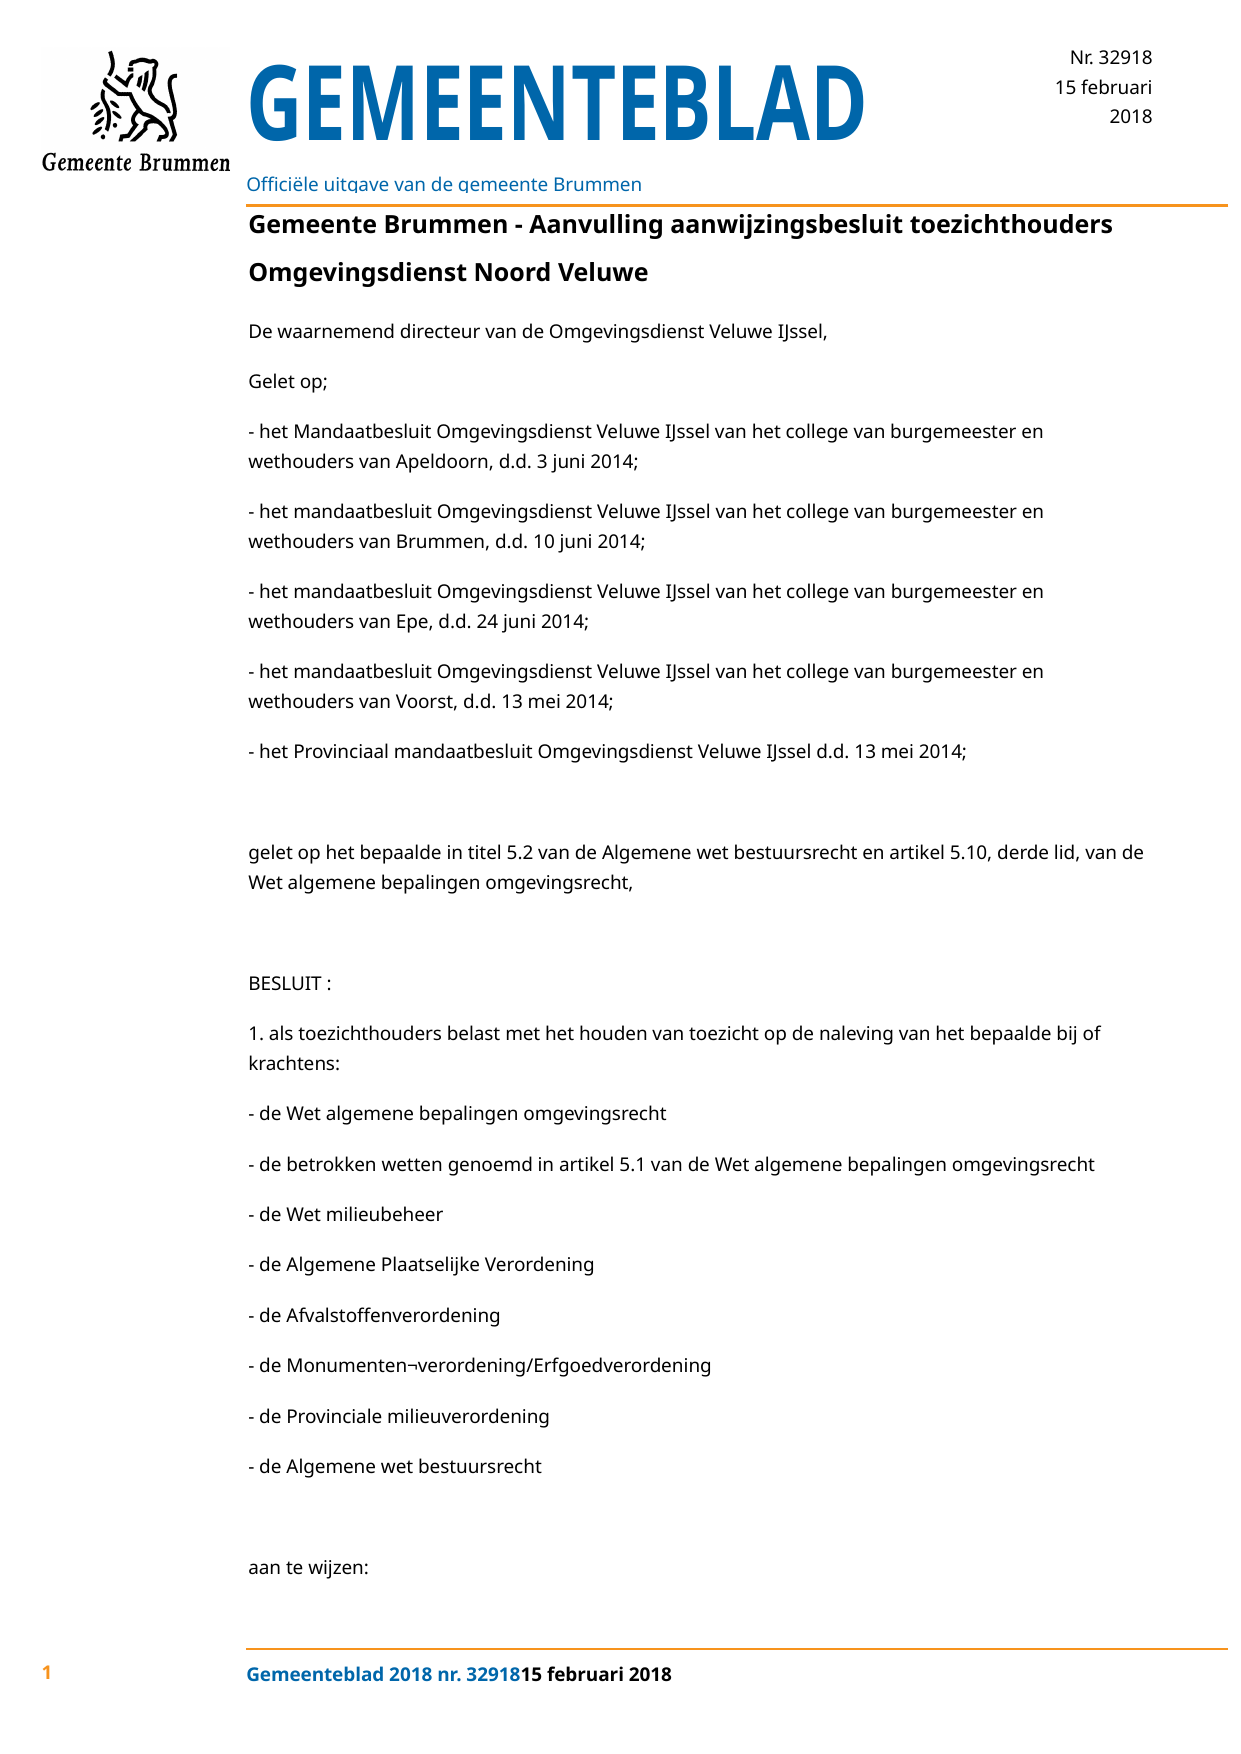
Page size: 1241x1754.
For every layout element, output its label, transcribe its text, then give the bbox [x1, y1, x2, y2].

text aan te wijzen: [248, 1554, 1152, 1580]
text - de Provinciale milieuverordening [248, 1403, 1152, 1429]
text Gemeente Brummen - Aanvulling aanwijzingsbesluit toezichthouders Omgevingsdienst Noord Veluwe [248, 207, 1152, 288]
text - de Algemene wet bestuursrecht [248, 1453, 1152, 1479]
text - het Provinciaal mandaatbesluit Omgevingsdienst Veluwe IJssel d.d. 13 mei 2014; [248, 739, 1152, 764]
text - het Mandaatbesluit Omgevingsdienst Veluwe IJssel van het college van burgemeester en wethouders van Apeldoorn, d.d. 3 juni 2014; [248, 419, 1152, 474]
text - de Wet milieubeheer [248, 1201, 1152, 1227]
text - de Afvalstoffenverordening [248, 1302, 1152, 1328]
text - de Monumenten¬verordening/Erfgoedverordening [248, 1352, 1152, 1378]
text Gelet op; [248, 368, 1152, 394]
text - de betrokken wetten genoemd in artikel 5.1 van de Wet algemene bepalingen omgevingsrecht [248, 1151, 1152, 1177]
text - het mandaatbesluit Omgevingsdienst Veluwe IJssel van het college van burgemeester en wethouders van Epe, d.d. 24 juni 2014; [248, 579, 1152, 634]
text - het mandaatbesluit Omgevingsdienst Veluwe IJssel van het college van burgemeester en wethouders van Voorst, d.d. 13 mei 2014; [248, 659, 1152, 714]
text BESLUIT : [248, 970, 1152, 996]
text - de Wet algemene bepalingen omgevingsrecht [248, 1100, 1152, 1126]
text - het mandaatbesluit Omgevingsdienst Veluwe IJssel van het college van burgemeester en wethouders van Brummen, d.d. 10 juni 2014; [248, 499, 1152, 554]
picture [41, 47, 231, 172]
text 1. als toezichthouders belast met het houden van toezicht op de naleving van het bepaalde bij of krachtens: [248, 1020, 1152, 1076]
text De waarnemend directeur van de Omgevingsdienst Veluwe IJssel, [248, 318, 1152, 344]
text - de Algemene Plaatselijke Verordening [248, 1252, 1152, 1277]
text gelet op het bepaalde in titel 5.2 van de Algemene wet bestuursrecht en artikel 5.10, derde lid, van de Wet algemene bepalingen omgevingsrecht, [248, 839, 1152, 895]
